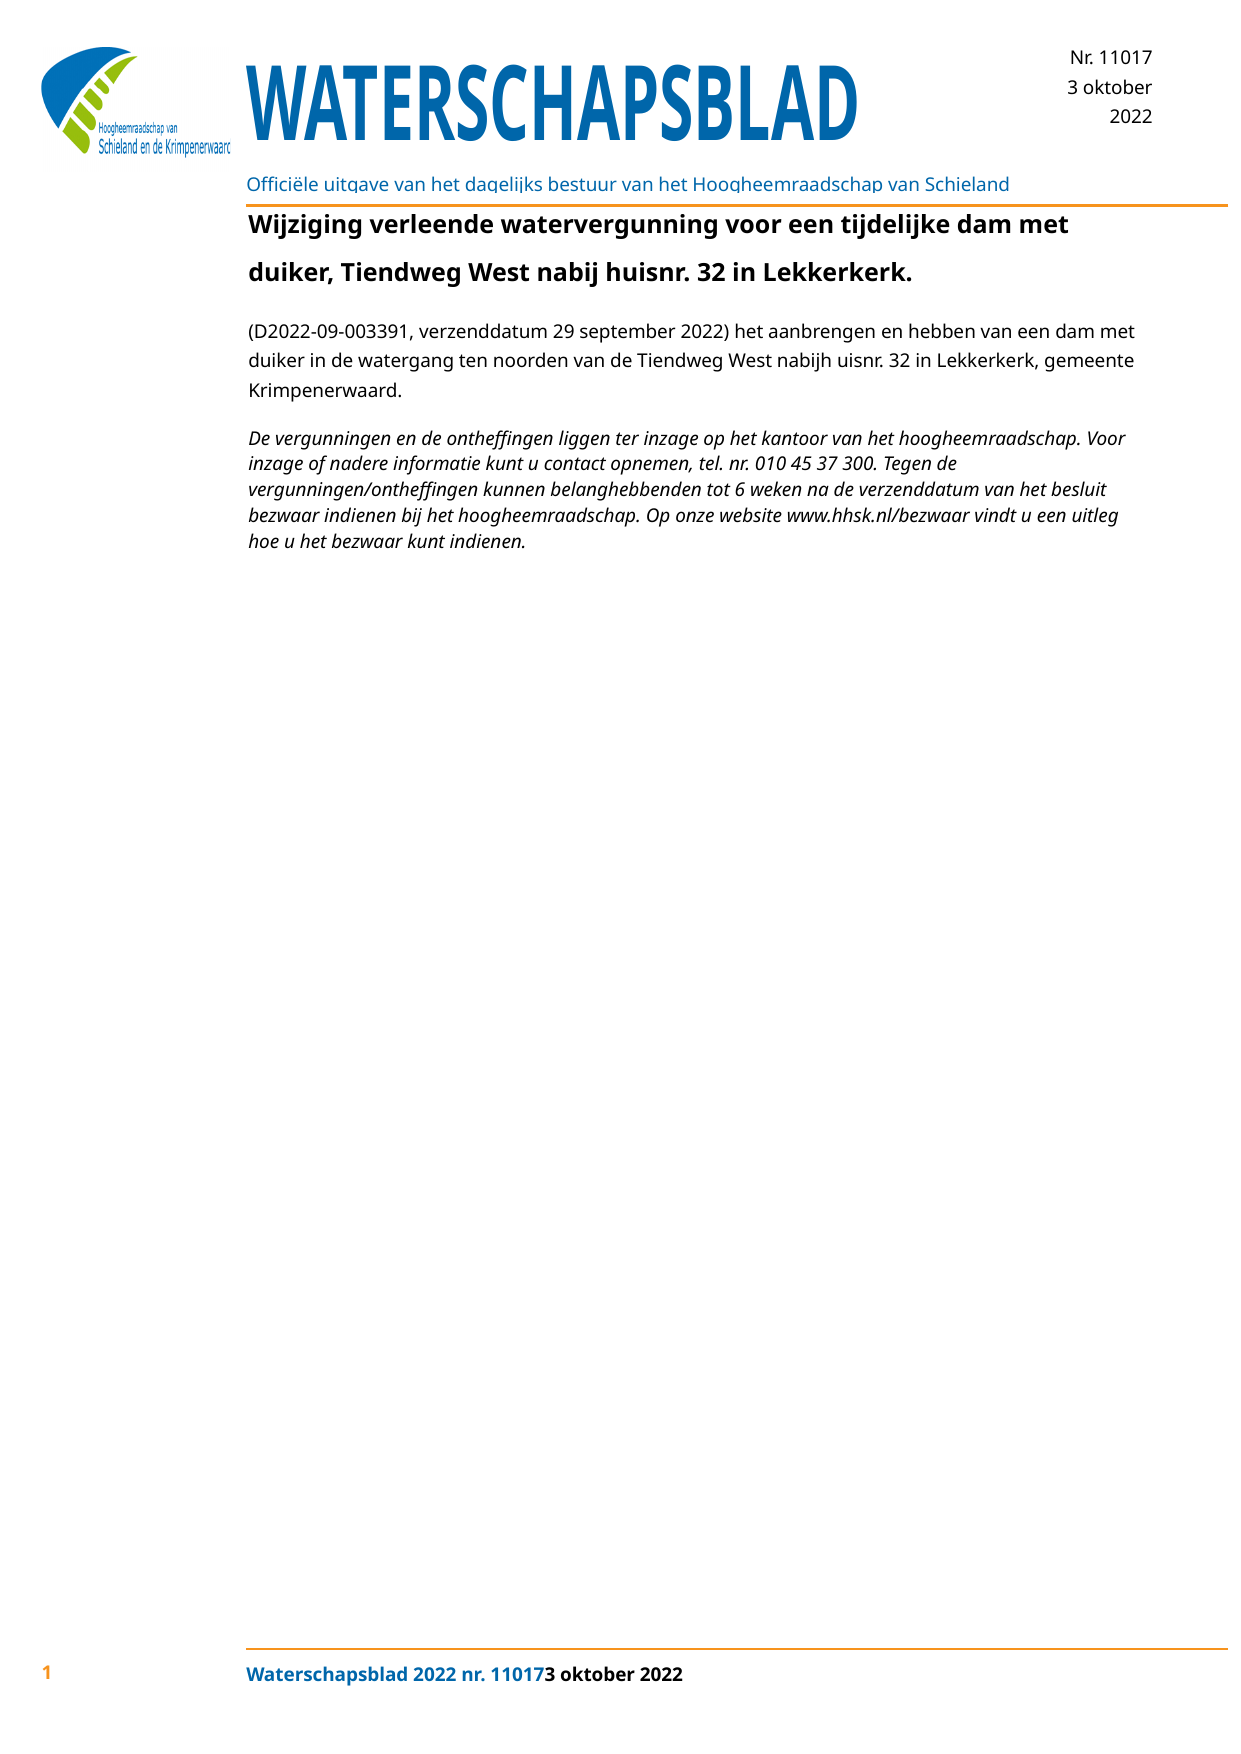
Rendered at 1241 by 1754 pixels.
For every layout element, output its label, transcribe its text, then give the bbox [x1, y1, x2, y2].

picture [41, 47, 231, 172]
text (D2022-09-003391, verzenddatum 29 september 2022) het aanbrengen en hebben van een dam met duiker in de watergang ten noorden van de Tiendweg West nabijh uisnr. 32 in Lekkerkerk, gemeente Krimpenerwaard. [248, 318, 1152, 403]
text De vergunningen en de ontheffingen liggen ter inzage op het kantoor van het hoogheemraadschap. Voor inzage of nadere informatie kunt u contact opnemen, tel. nr. 010 45 37 300. Tegen de vergunningen/ontheffingen kunnen belanghebbenden tot 6 weken na de verzenddatum van het besluit bezwaar indienen bij het hoogheemraadschap. Op onze website www.hhsk.nl/bezwaar vindt u een uitleg hoe u het bezwaar kunt indienen. [248, 425, 1152, 553]
text Wijziging verleende watervergunning voor een tijdelijke dam met duiker, Tiendweg West nabij huisnr. 32 in Lekkerkerk. [248, 207, 1152, 288]
